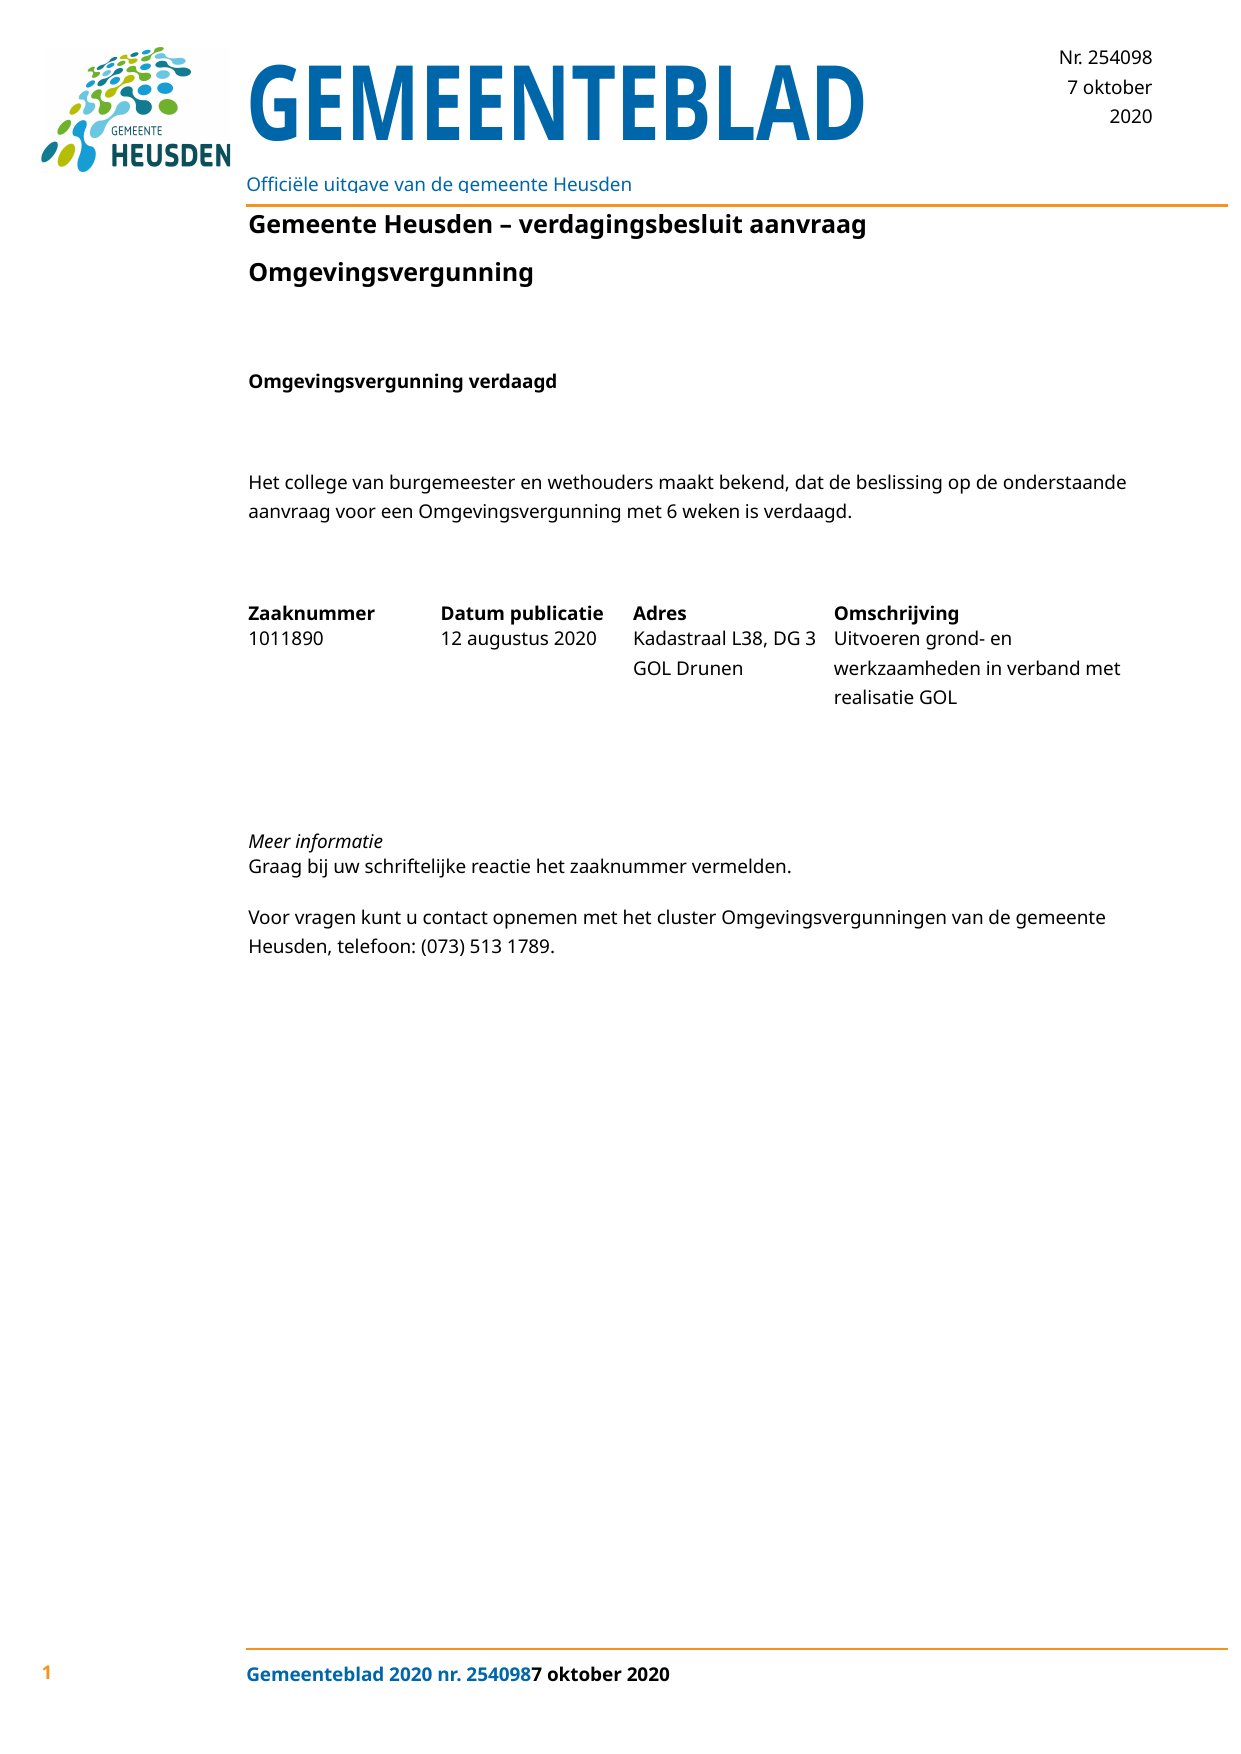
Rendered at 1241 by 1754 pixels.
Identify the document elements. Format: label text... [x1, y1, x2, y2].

table_cell Kadastraal L38, DG 3 GOL Drunen [633, 625, 834, 710]
table_cell 12 augustus 2020 [440, 625, 633, 710]
text Gemeente Heusden – verdagingsbesluit aanvraag Omgevingsvergunning [248, 207, 1152, 288]
text Voor vragen kunt u contact opnemen met het cluster Omgevingsvergunningen van de gemeente Heusden, telefoon: (073) 513 1789. [248, 904, 1152, 959]
table_header Adres [633, 600, 834, 625]
table_cell Uitvoeren grond- en werkzaamheden in verband met realisatie GOL [834, 625, 1152, 710]
table_header Zaaknummer [248, 600, 440, 625]
text Meer informatie [248, 828, 1152, 854]
text Het college van burgemeester en wethouders maakt bekend, dat de beslissing op de onderstaande aanvraag voor een Omgevingsvergunning met 6 weken is verdaagd. [248, 469, 1152, 524]
text Graag bij uw schriftelijke reactie het zaaknummer vermelden. [248, 854, 1152, 879]
table_cell 1011890 [248, 625, 440, 710]
table_header Datum publicatie [440, 600, 633, 625]
text Omgevingsvergunning verdaagd [248, 368, 1152, 394]
table_header Omschrijving [834, 600, 1152, 625]
picture [41, 47, 231, 172]
